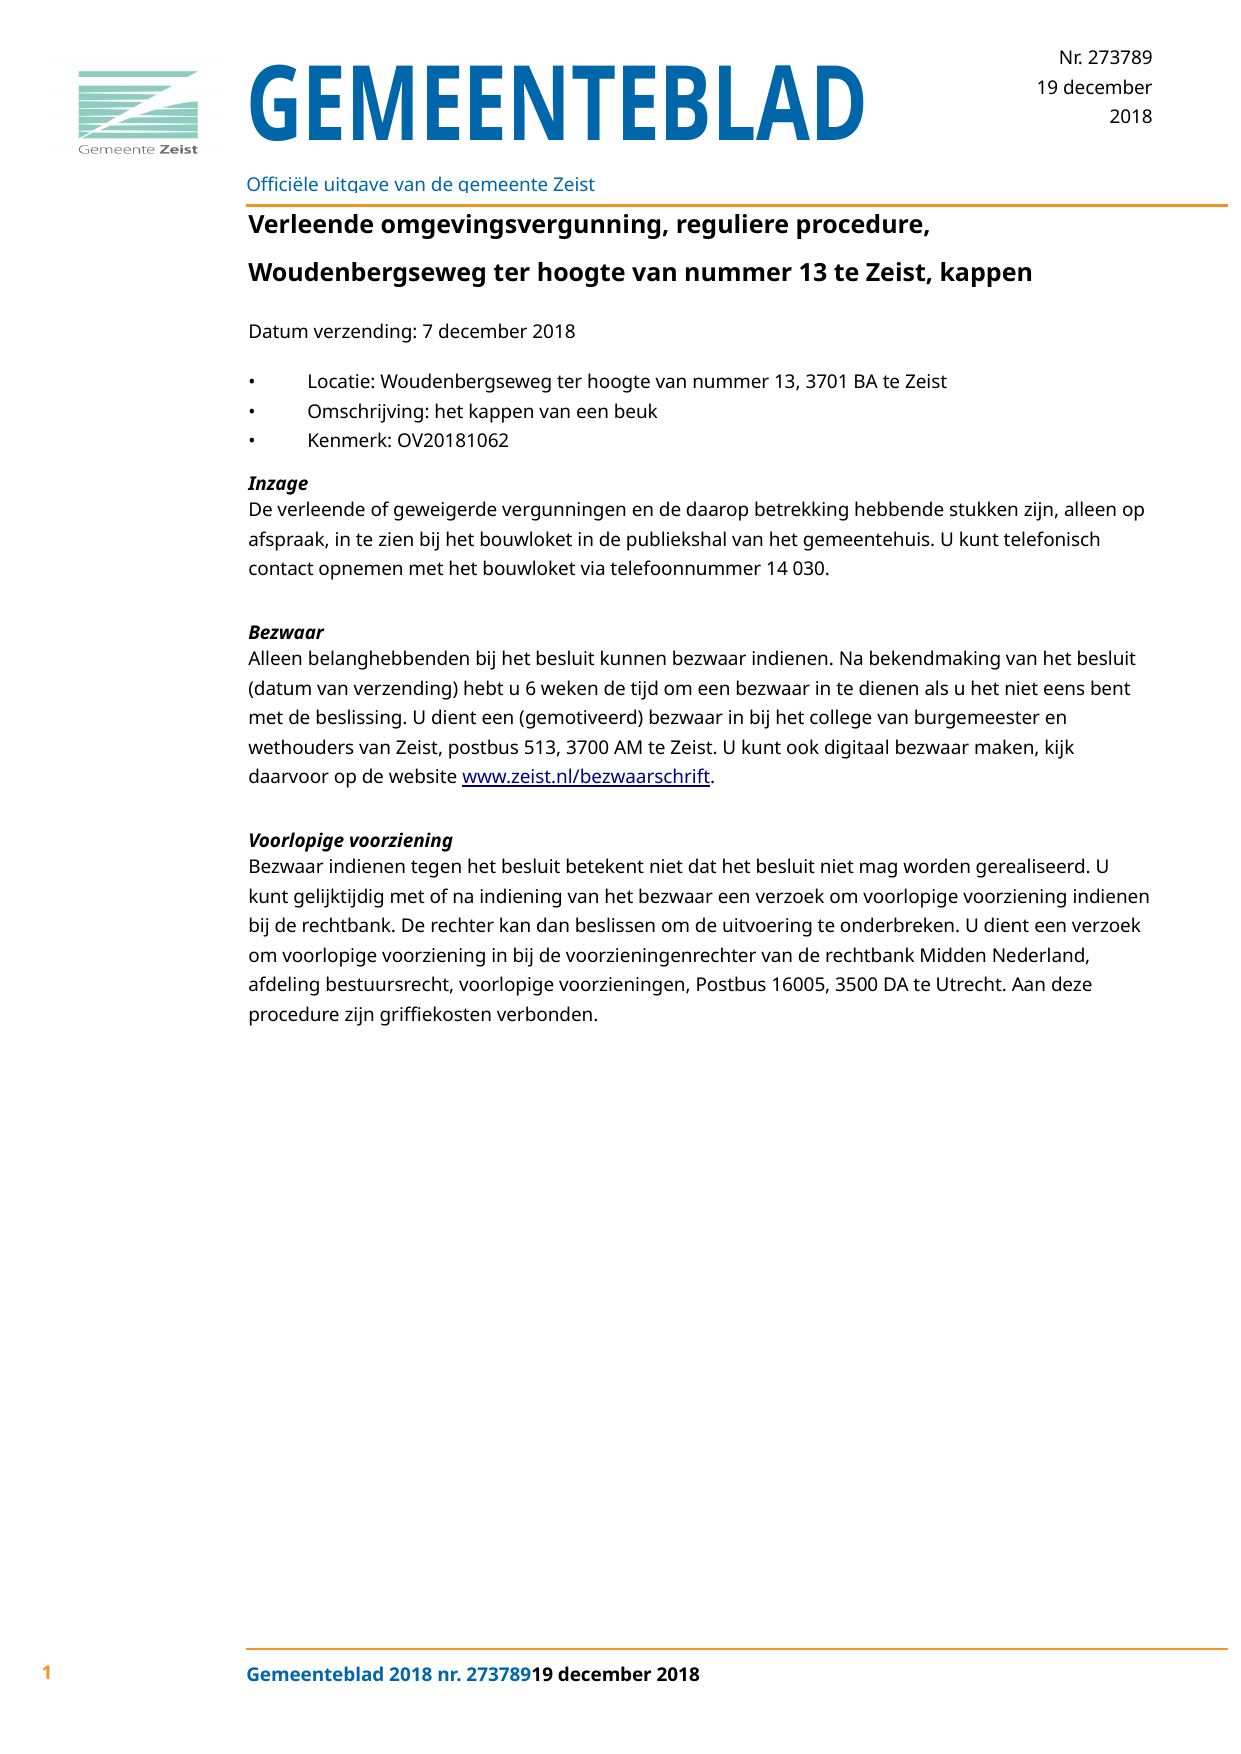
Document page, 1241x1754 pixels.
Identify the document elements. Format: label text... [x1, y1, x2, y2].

text Bezwaar [248, 619, 1152, 645]
text Datum verzending: 7 december 2018 [248, 318, 1152, 344]
text De verleende of geweigerde vergunningen en de daarop betrekking hebbende stukken zijn, alleen op afspraak, in te zien bij het bouwloket in de publiekshal van het gemeentehuis. U kunt telefonisch contact opnemen met het bouwloket via telefoonnummer 14 030. [248, 496, 1152, 581]
text Bezwaar indienen tegen het besluit betekent niet dat het besluit niet mag worden gerealiseerd. U kunt gelijktijdig met of na indiening van het bezwaar een verzoek om voorlopige voorziening indienen bij de rechtbank. De rechter kan dan beslissen om de uitvoering te onderbreken. U dient een verzoek om voorlopige voorziening in bij de voorzieningenrechter van de rechtbank Midden Nederland, afdeling bestuursrecht, voorlopige voorzieningen, Postbus 16005, 3500 DA te Utrecht. Aan deze procedure zijn griffiekosten verbonden. [248, 853, 1152, 1027]
list Omschrijving: het kappen van een beuk [248, 398, 1152, 424]
text Voorlopige voorziening [248, 827, 1152, 853]
list Locatie: Woudenbergseweg ter hoogte van nummer 13, 3701 BA te Zeist [248, 368, 1152, 394]
text Inzage [248, 471, 1152, 496]
picture [41, 47, 231, 172]
text Verleende omgevingsvergunning, reguliere procedure, Woudenbergseweg ter hoogte van nummer 13 te Zeist, kappen [248, 207, 1152, 288]
list Kenmerk: OV20181062 [248, 427, 1152, 453]
text Alleen belanghebbenden bij het besluit kunnen bezwaar indienen. Na bekendmaking van het besluit (datum van verzending) hebt u 6 weken de tijd om een bezwaar in te dienen als u het niet eens bent met de beslissing. U dient een (gemotiveerd) bezwaar in bij het college van burgemeester en wethouders van Zeist, postbus 513, 3700 AM te Zeist. U kunt ook digitaal bezwaar maken, kijk daarvoor op de website www.zeist.nl/bezwaarschrift. [248, 645, 1152, 789]
